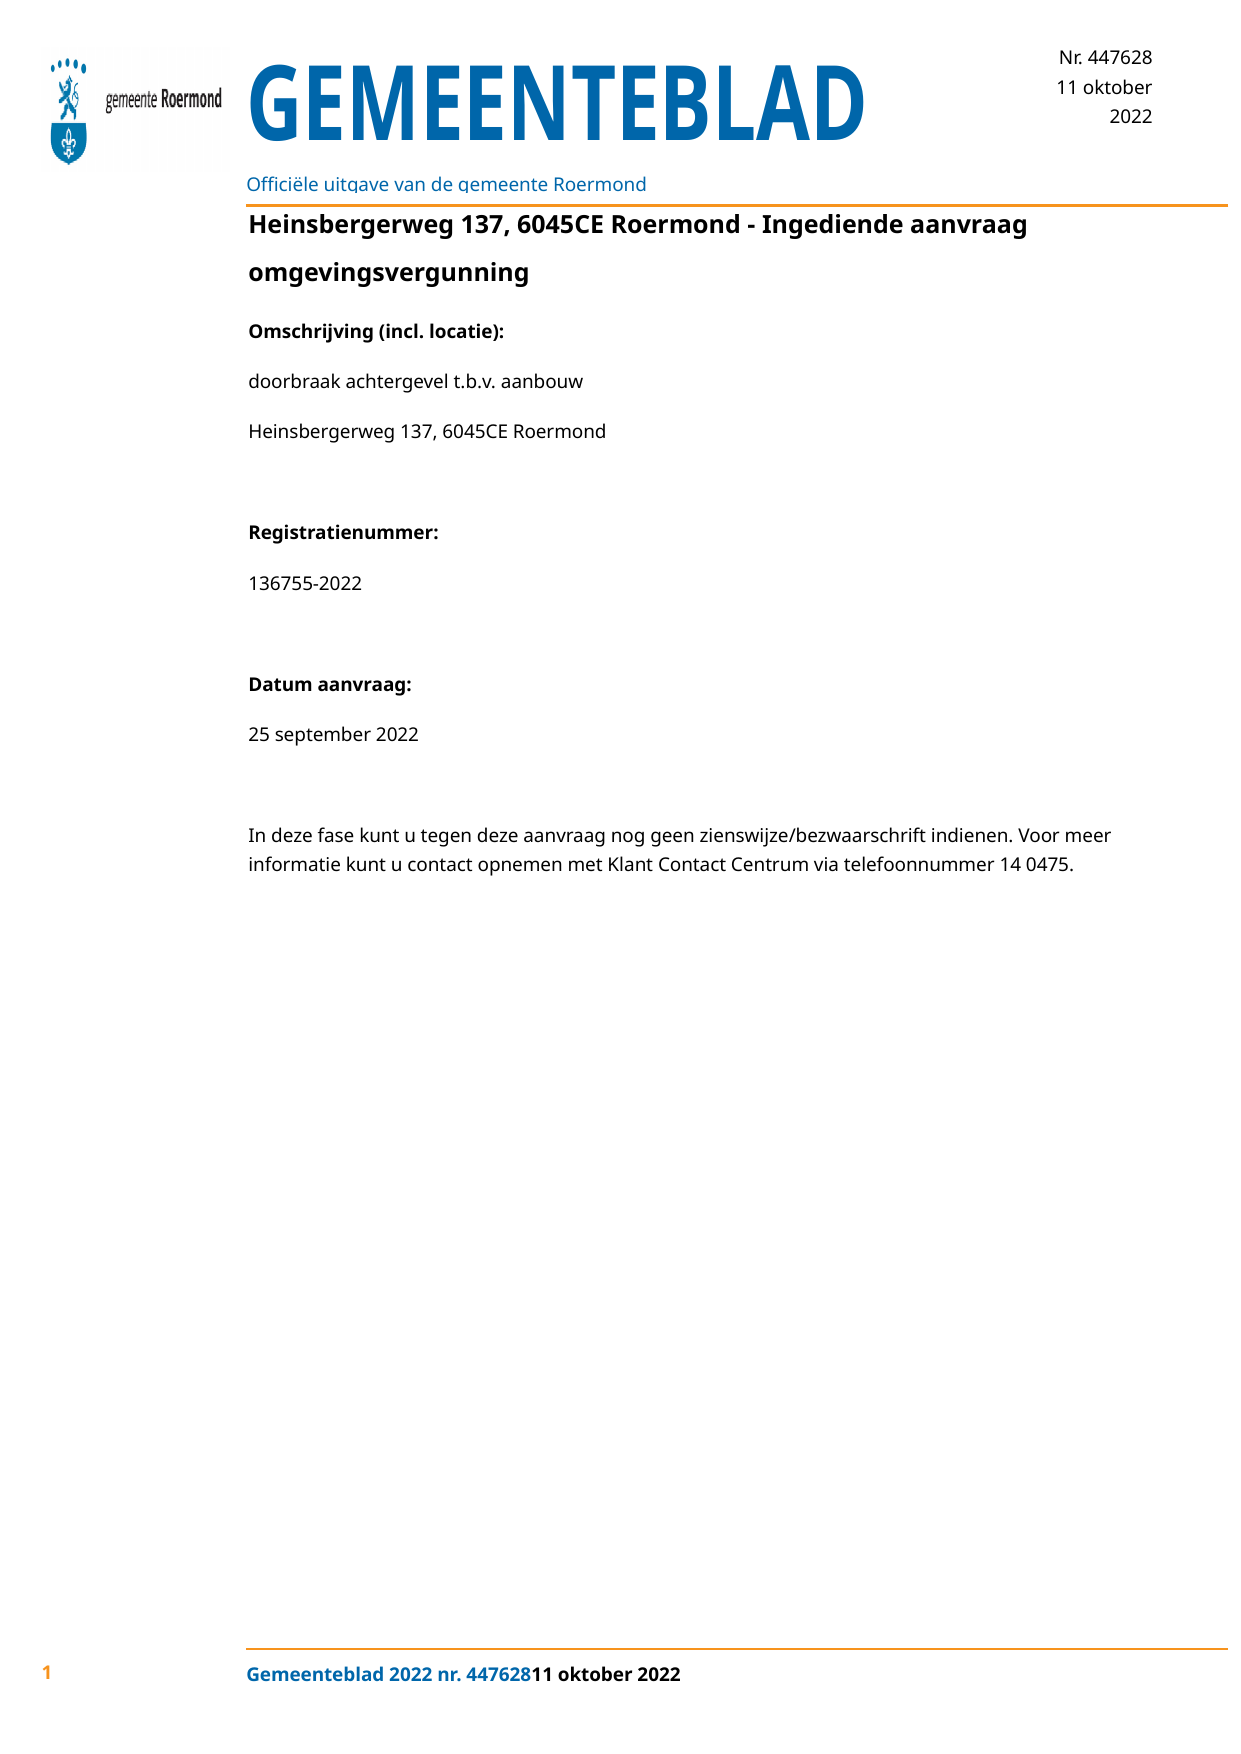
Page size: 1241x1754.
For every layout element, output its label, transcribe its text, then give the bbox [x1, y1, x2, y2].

picture [41, 47, 231, 172]
text In deze fase kunt u tegen deze aanvraag nog geen zienswijze/bezwaarschrift indienen. Voor meer informatie kunt u contact opnemen met Klant Contact Centrum via telefoonnummer 14 0475. [248, 822, 1152, 877]
text 136755-2022 [248, 570, 1152, 596]
text Heinsbergerweg 137, 6045CE Roermond - Ingediende aanvraag omgevingsvergunning [248, 207, 1152, 288]
text Registratienummer: [248, 519, 1152, 545]
text 25 september 2022 [248, 721, 1152, 747]
text Omschrijving (incl. locatie): [248, 318, 1152, 344]
text Heinsbergerweg 137, 6045CE Roermond [248, 419, 1152, 444]
text Datum aanvraag: [248, 671, 1152, 697]
text doorbraak achtergevel t.b.v. aanbouw [248, 368, 1152, 394]
